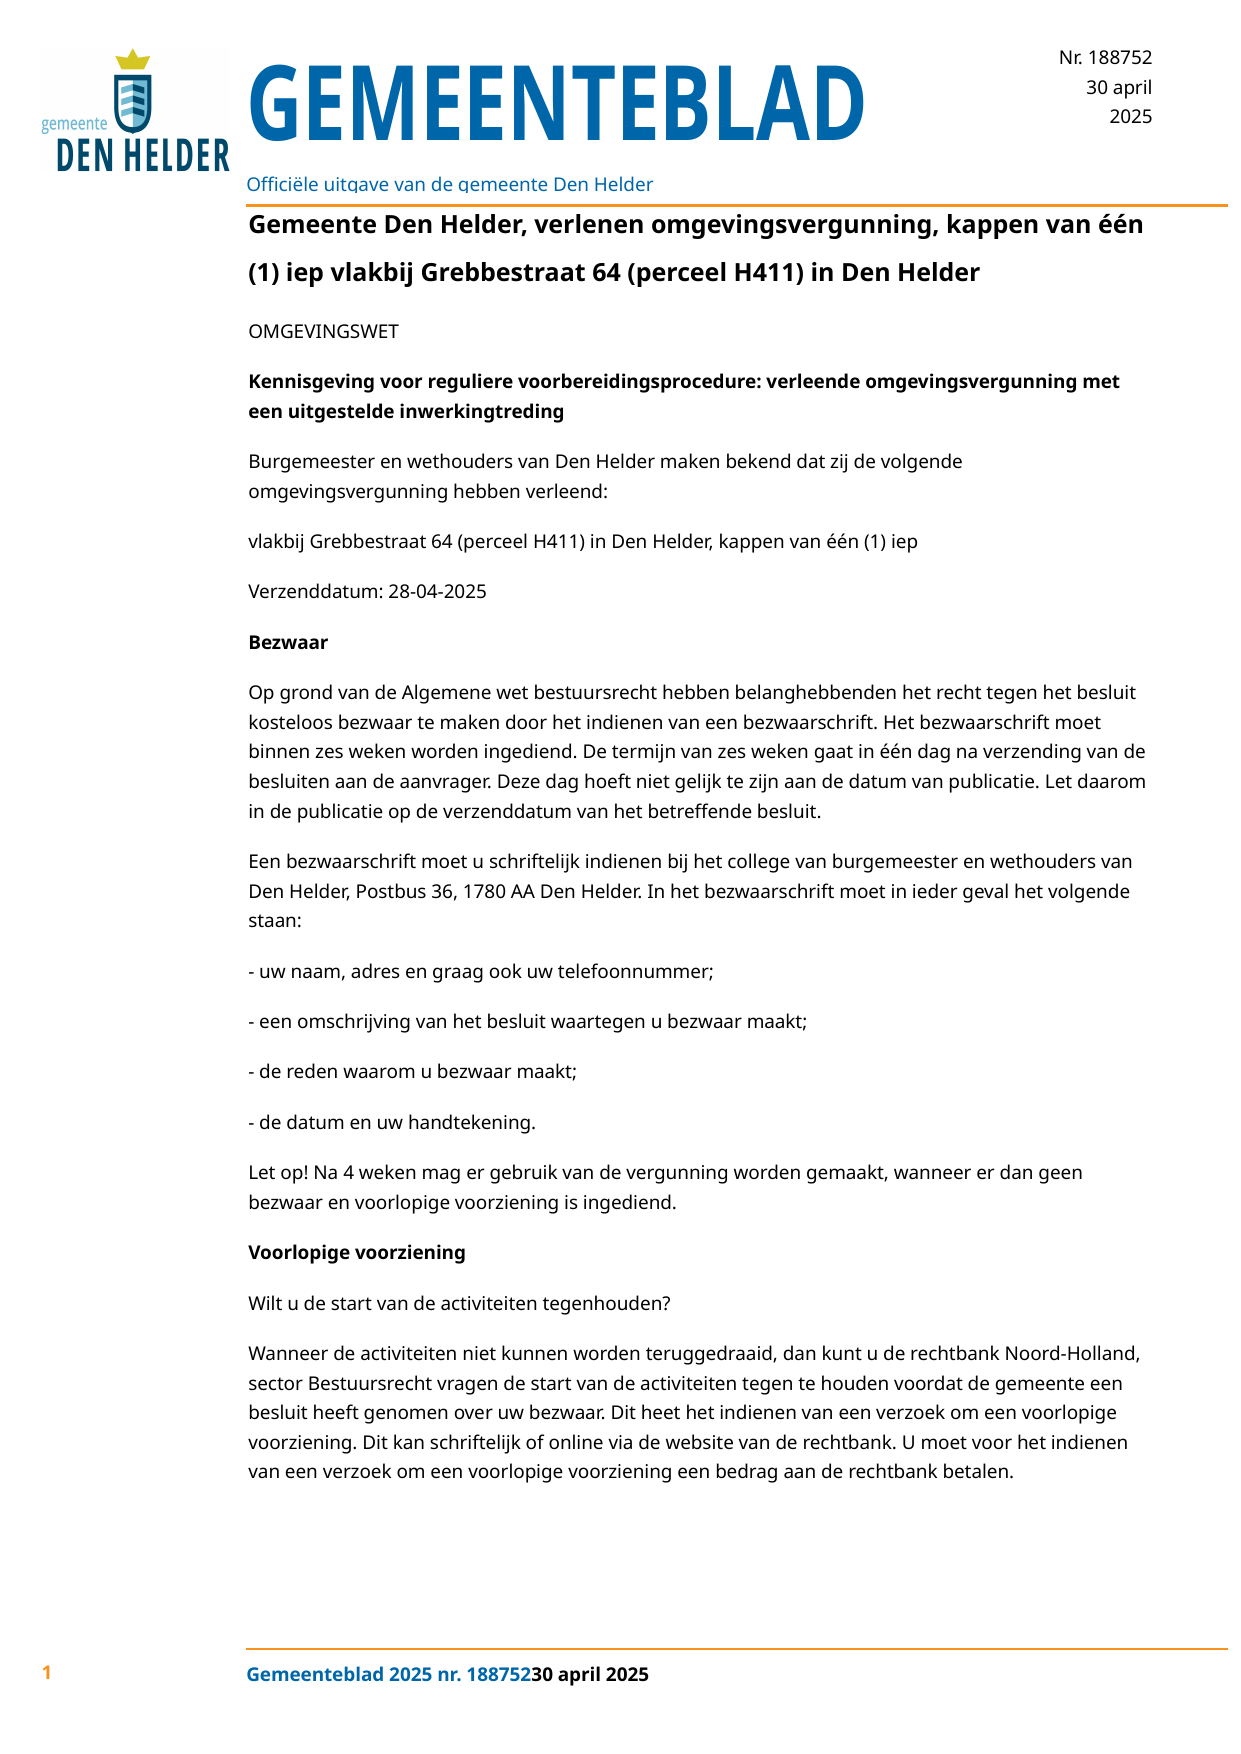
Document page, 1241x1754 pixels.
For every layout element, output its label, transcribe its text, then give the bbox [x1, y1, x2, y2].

picture [182, 144, 187, 165]
text Bezwaar [248, 629, 1152, 655]
picture [63, 144, 68, 165]
text - een omschrijving van het besluit waartegen u bezwaar maakt; [248, 1008, 1152, 1034]
picture [220, 160, 224, 172]
text Let op! Na 4 weken mag er gebruik van de vergunning worden gemaakt, wanneer er dan geen bezwaar en voorlopige voorziening is ingediend. [248, 1159, 1152, 1215]
text - uw naam, adres en graag ook uw telefoonnummer; [248, 958, 1152, 984]
text Op grond van de Algemene wet bestuursrecht hebben belanghebbenden het recht tegen het besluit kosteloos bezwaar te maken door het indienen van een bezwaarschrift. Het bezwaarschrift moet binnen zes weken worden ingediend. De termijn van zes weken gaat in één dag na verzending van de besluiten aan de aanvrager. Deze dag hoeft niet gelijk te zijn aan de datum van publicatie. Let daarom in de publicatie op de verzenddatum van het betreffende besluit. [248, 679, 1152, 824]
text Burgemeester en wethouders van Den Helder maken bekend dat zij de volgende omgevingsvergunning hebben verleend: [248, 448, 1152, 504]
text Een bezwaarschrift moet u schriftelijk indienen bij het college van burgemeester en wethouders van Den Helder, Postbus 36, 1780 AA Den Helder. In het bezwaarschrift moet in ieder geval het volgende staan: [248, 848, 1152, 933]
text - de datum en uw handtekening. [248, 1109, 1152, 1135]
text Wanneer de activiteiten niet kunnen worden teruggedraaid, dan kunt u de rechtbank Noord-Holland, sector Bestuursrecht vragen de start van de activiteiten tegen te houden voordat de gemeente een besluit heeft genomen over uw bezwaar. Dit heet het indienen van een verzoek om een voorlopige voorziening. Dit kan schriftelijk of online via de website van de rechtbank. U moet voor het indienen van een verzoek om een voorlopige voorziening een bedrag aan de rechtbank betalen. [248, 1340, 1152, 1484]
text Verzenddatum: 28-04-2025 [248, 579, 1152, 604]
text vlakbij Grebbestraat 64 (perceel H411) in Den Helder, kappen van één (1) iep [248, 528, 1152, 554]
text Voorlopige voorziening [248, 1239, 1152, 1265]
picture [41, 47, 231, 172]
picture [100, 154, 106, 172]
picture [130, 157, 135, 172]
text Kennisgeving voor reguliere voorbereidingsprocedure: verleende omgevingsvergunning met een uitgestelde inwerkingtreding [248, 368, 1152, 424]
text Wilt u de start van de activiteiten tegenhouden? [248, 1290, 1152, 1316]
text OMGEVINGSWET [248, 318, 1152, 344]
text Gemeente Den Helder, verlenen omgevingsvergunning, kappen van één (1) iep vlakbij Grebbestraat 64 (perceel H411) in Den Helder [248, 207, 1152, 288]
text - de reden waarom u bezwaar maakt; [248, 1059, 1152, 1084]
